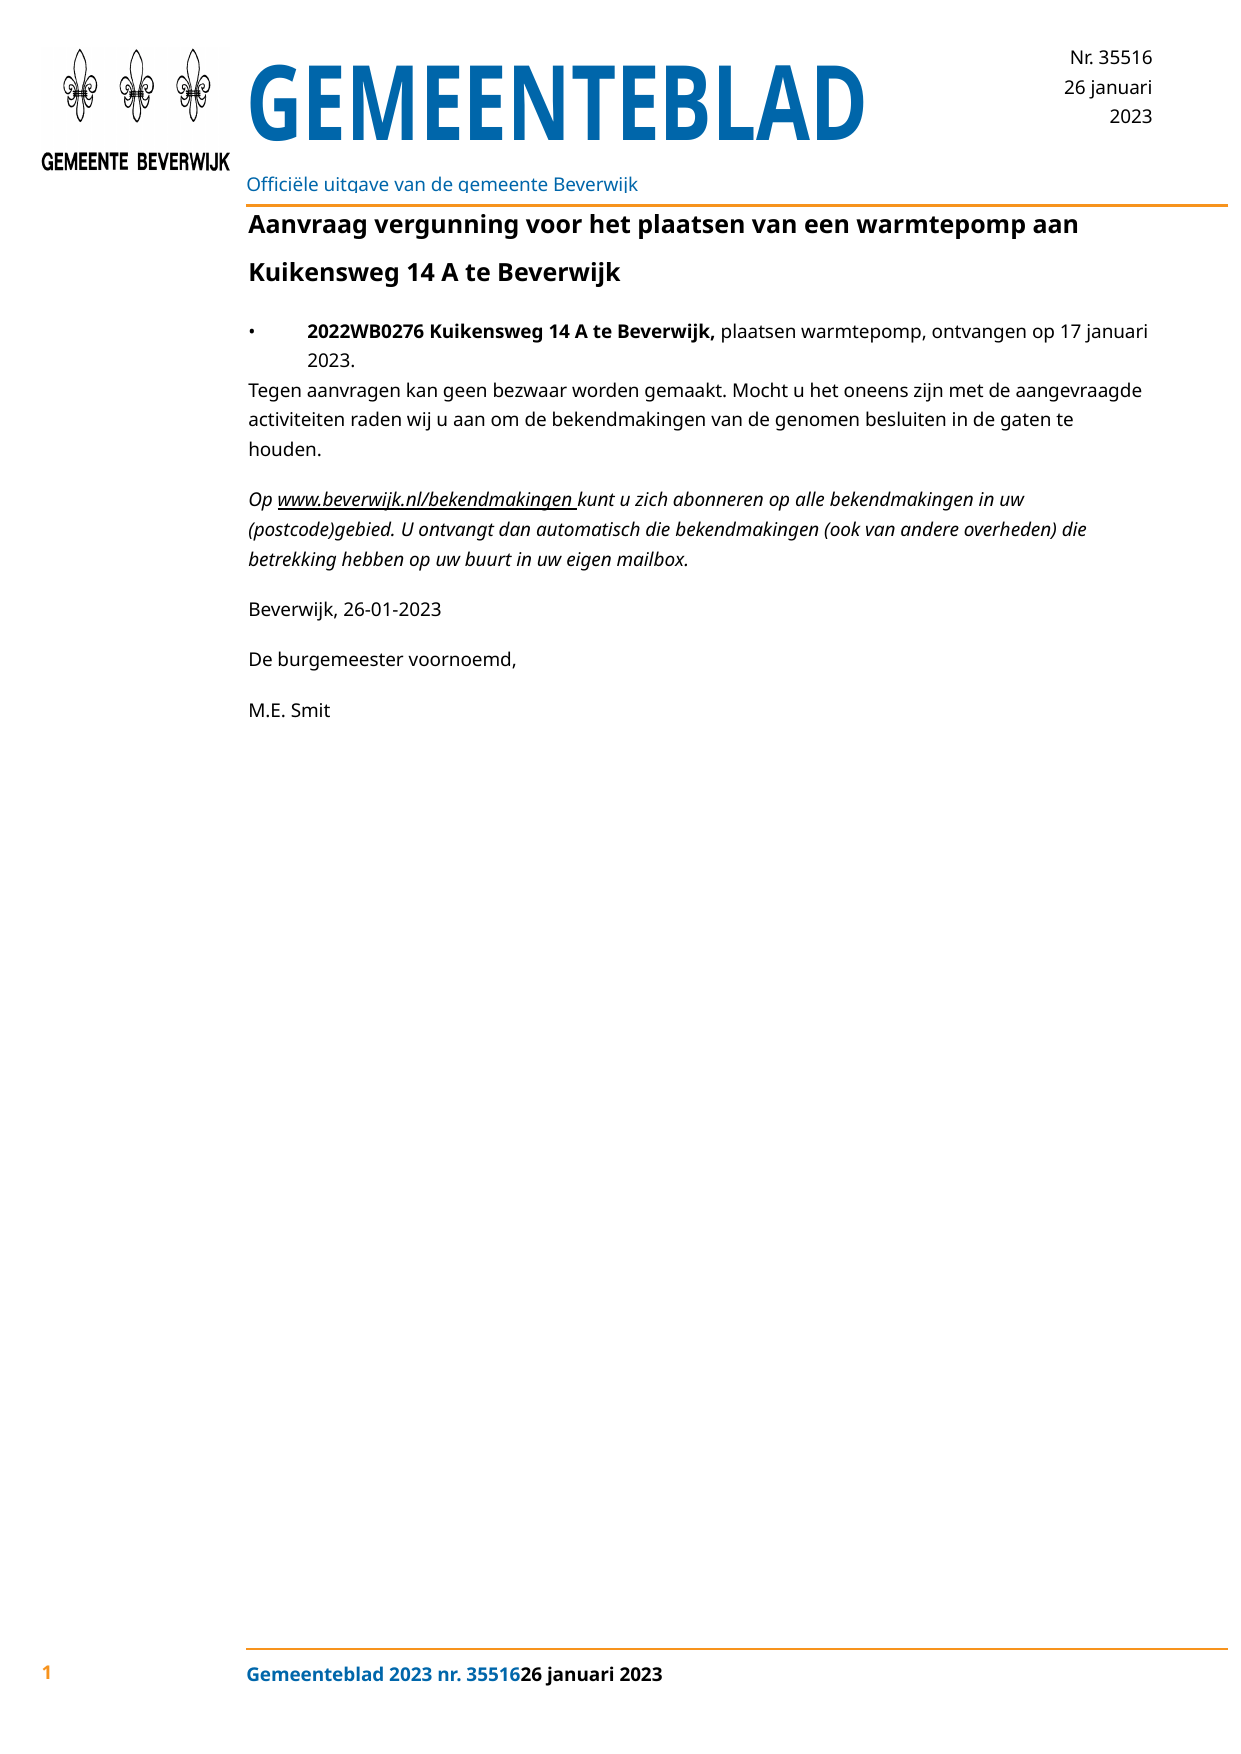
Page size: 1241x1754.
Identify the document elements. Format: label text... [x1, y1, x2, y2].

text Op www.beverwijk.nl/bekendmakingen kunt u zich abonneren op alle bekendmakingen in uw (postcode)gebied. U ontvangt dan automatisch die bekendmakingen (ook van andere overheden) die betrekking hebben op uw buurt in uw eigen mailbox. [248, 487, 1152, 572]
text M.E. Smit [248, 697, 1152, 723]
text Tegen aanvragen kan geen bezwaar worden gemaakt. Mocht u het oneens zijn met de aangevraagde activiteiten raden wij u aan om de bekendmakingen van de genomen besluiten in de gaten te houden. [248, 377, 1152, 462]
text Beverwijk, 26-01-2023 [248, 596, 1152, 622]
picture [41, 47, 231, 172]
text De burgemeester voornoemd, [248, 647, 1152, 672]
list 2022WB0276 Kuikensweg 14 A te Beverwijk, plaatsen warmtepomp, ontvangen op 17 januari 2023. [248, 318, 1152, 373]
text Aanvraag vergunning voor het plaatsen van een warmtepomp aan Kuikensweg 14 A te Beverwijk [248, 207, 1152, 288]
